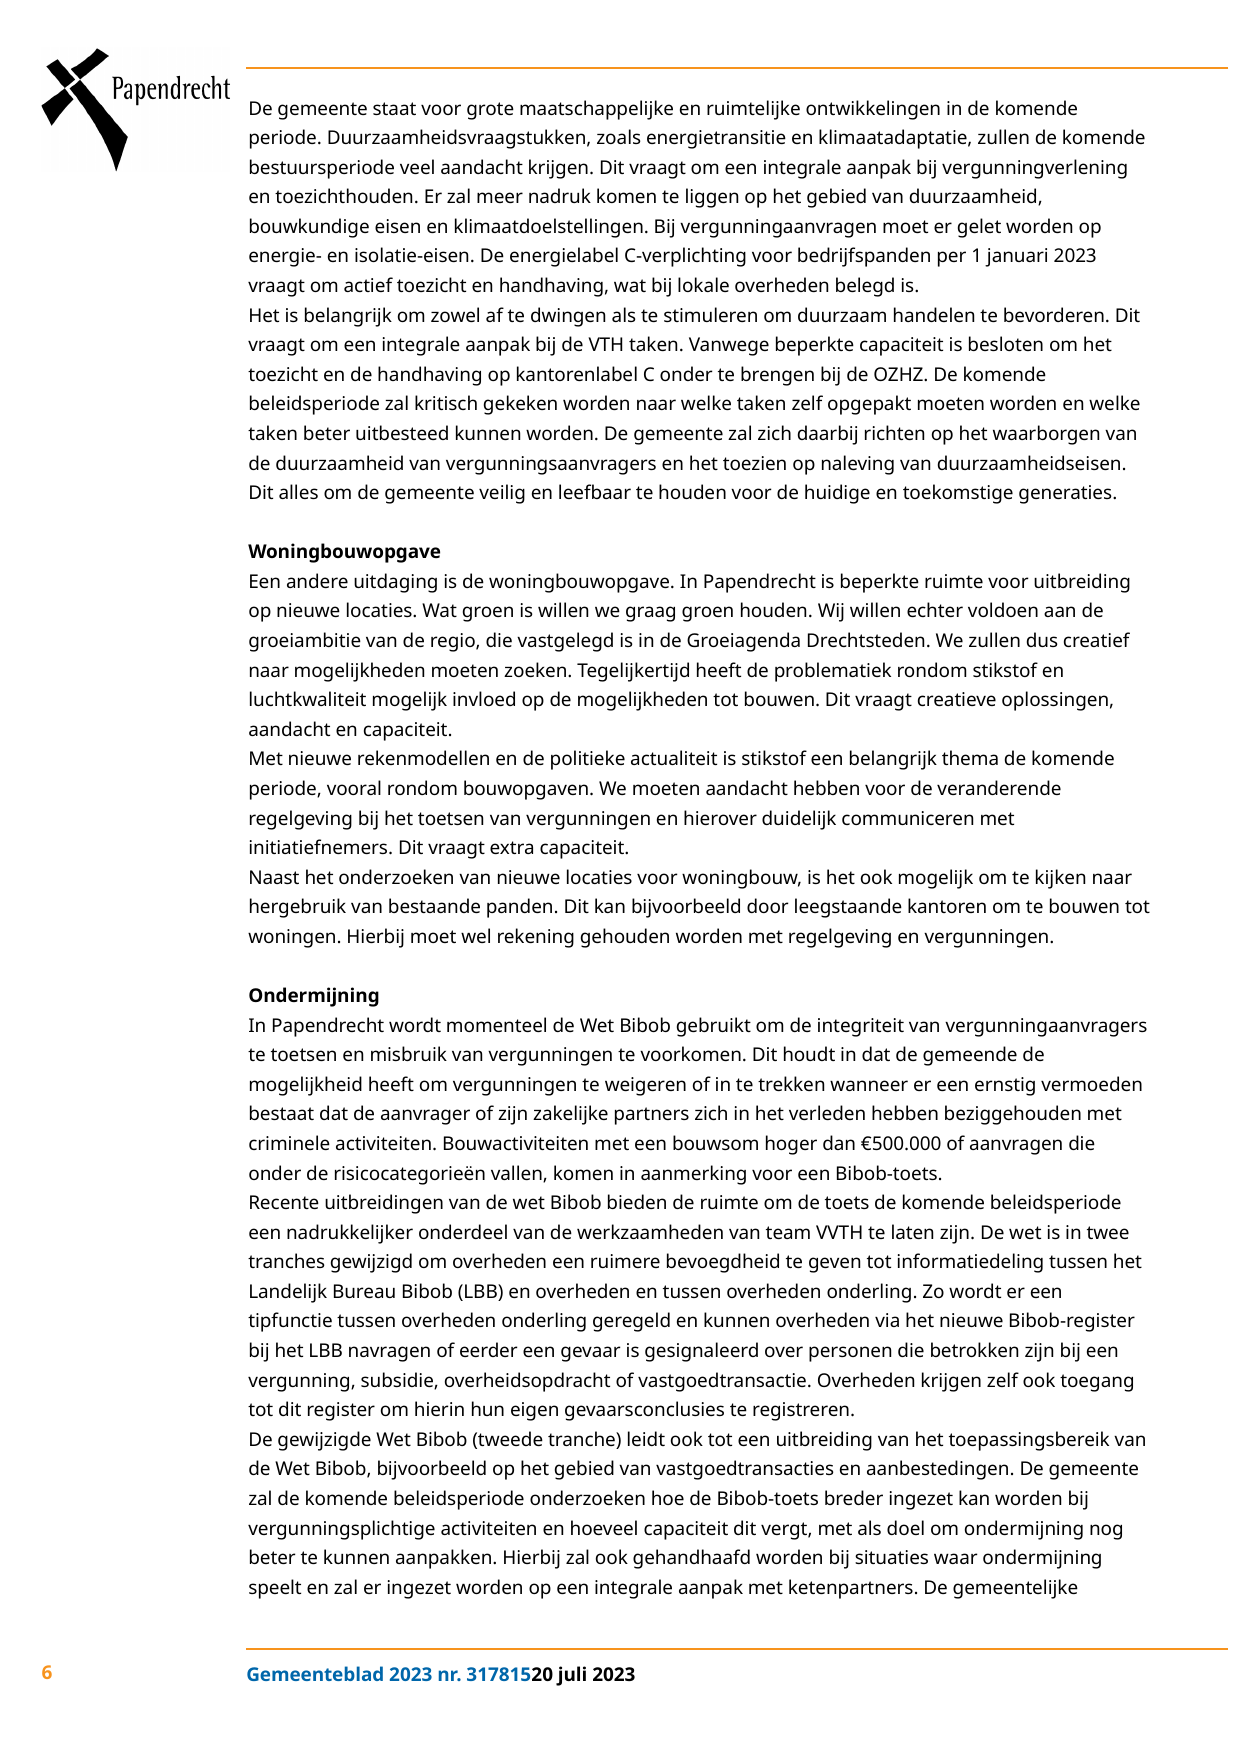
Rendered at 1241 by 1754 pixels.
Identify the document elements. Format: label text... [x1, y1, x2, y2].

text Met nieuwe rekenmodellen en de politieke actualiteit is stikstof een belangrijk thema de komende periode, vooral rondom bouwopgaven. We moeten aandacht hebben voor de veranderende regelgeving bij het toetsen van vergunningen en hierover duidelijk communiceren met initiatiefnemers. Dit vraagt extra capaciteit. [248, 746, 1152, 860]
text Een andere uitdaging is de woningbouwopgave. In Papendrecht is beperkte ruimte voor uitbreiding op nieuwe locaties. Wat groen is willen we graag groen houden. Wij willen echter voldoen aan de groeiambitie van de regio, die vastgelegd is in de Groeiagenda Drechtsteden. We zullen dus creatief naar mogelijkheden moeten zoeken. Tegelijkertijd heeft de problematiek rondom stikstof en luchtkwaliteit mogelijk invloed op de mogelijkheden tot bouwen. Dit vraagt creatieve oplossingen, aandacht en capaciteit. [248, 568, 1152, 742]
text Woningbouwopgave [248, 538, 1152, 564]
text Het is belangrijk om zowel af te dwingen als te stimuleren om duurzaam handelen te bevorderen. Dit vraagt om een integrale aanpak bij de VTH taken. Vanwege beperkte capaciteit is besloten om het toezicht en de handhaving op kantorenlabel C onder te brengen bij de OZHZ. De komende beleidsperiode zal kritisch gekeken worden naar welke taken zelf opgepakt moeten worden en welke taken beter uitbesteed kunnen worden. De gemeente zal zich daarbij richten op het waarborgen van de duurzaamheid van vergunningsaanvragers en het toezien op naleving van duurzaamheidseisen. Dit alles om de gemeente veilig en leefbaar te houden voor de huidige en toekomstige generaties. [248, 302, 1152, 505]
text De gewijzigde Wet Bibob (tweede tranche) leidt ook tot een uitbreiding van het toepassingsbereik van de Wet Bibob, bijvoorbeeld op het gebied van vastgoedtransacties en aanbestedingen. De gemeente zal de komende beleidsperiode onderzoeken hoe de Bibob-toets breder ingezet kan worden bij vergunningsplichtige activiteiten en hoeveel capaciteit dit vergt, met als doel om ondermijning nog beter te kunnen aanpakken. Hierbij zal ook gehandhaafd worden bij situaties waar ondermijning speelt en zal er ingezet worden op een integrale aanpak met ketenpartners. De gemeentelijke [248, 1426, 1152, 1600]
picture [41, 47, 231, 172]
text Naast het onderzoeken van nieuwe locaties voor woningbouw, is het ook mogelijk om te kijken naar hergebruik van bestaande panden. Dit kan bijvoorbeeld door leegstaande kantoren om te bouwen tot woningen. Hierbij moet wel rekening gehouden worden met regelgeving en vergunningen. [248, 864, 1152, 949]
text De gemeente staat voor grote maatschappelijke en ruimtelijke ontwikkelingen in de komende periode. Duurzaamheidsvraagstukken, zoals energietransitie en klimaatadaptatie, zullen de komende bestuursperiode veel aandacht krijgen. Dit vraagt om een integrale aanpak bij vergunningverlening en toezichthouden. Er zal meer nadruk komen te liggen op het gebied van duurzaamheid, bouwkundige eisen en klimaatdoelstellingen. Bij vergunningaanvragen moet er gelet worden op energie- en isolatie-eisen. De energielabel C-verplichting voor bedrijfspanden per 1 januari 2023 vraagt om actief toezicht en handhaving, wat bij lokale overheden belegd is. [248, 95, 1152, 298]
text Ondermijning [248, 982, 1152, 1008]
text In Papendrecht wordt momenteel de Wet Bibob gebruikt om de integriteit van vergunningaanvragers te toetsen en misbruik van vergunningen te voorkomen. Dit houdt in dat de gemeende de mogelijkheid heeft om vergunningen te weigeren of in te trekken wanneer er een ernstig vermoeden bestaat dat de aanvrager of zijn zakelijke partners zich in het verleden hebben beziggehouden met criminele activiteiten. Bouwactiviteiten met een bouwsom hoger dan €500.000 of aanvragen die onder de risicocategorieën vallen, komen in aanmerking voor een Bibob-toets. [248, 1012, 1152, 1186]
text Recente uitbreidingen van de wet Bibob bieden de ruimte om de toets de komende beleidsperiode een nadrukkelijker onderdeel van de werkzaamheden van team VVTH te laten zijn. De wet is in twee tranches gewijzigd om overheden een ruimere bevoegdheid te geven tot informatiedeling tussen het Landelijk Bureau Bibob (LBB) en overheden en tussen overheden onderling. Zo wordt er een tipfunctie tussen overheden onderling geregeld en kunnen overheden via het nieuwe Bibob-register bij het LBB navragen of eerder een gevaar is gesignaleerd over personen die betrokken zijn bij een vergunning, subsidie, overheidsopdracht of vastgoedtransactie. Overheden krijgen zelf ook toegang tot dit register om hierin hun eigen gevaarsconclusies te registreren. [248, 1189, 1152, 1422]
